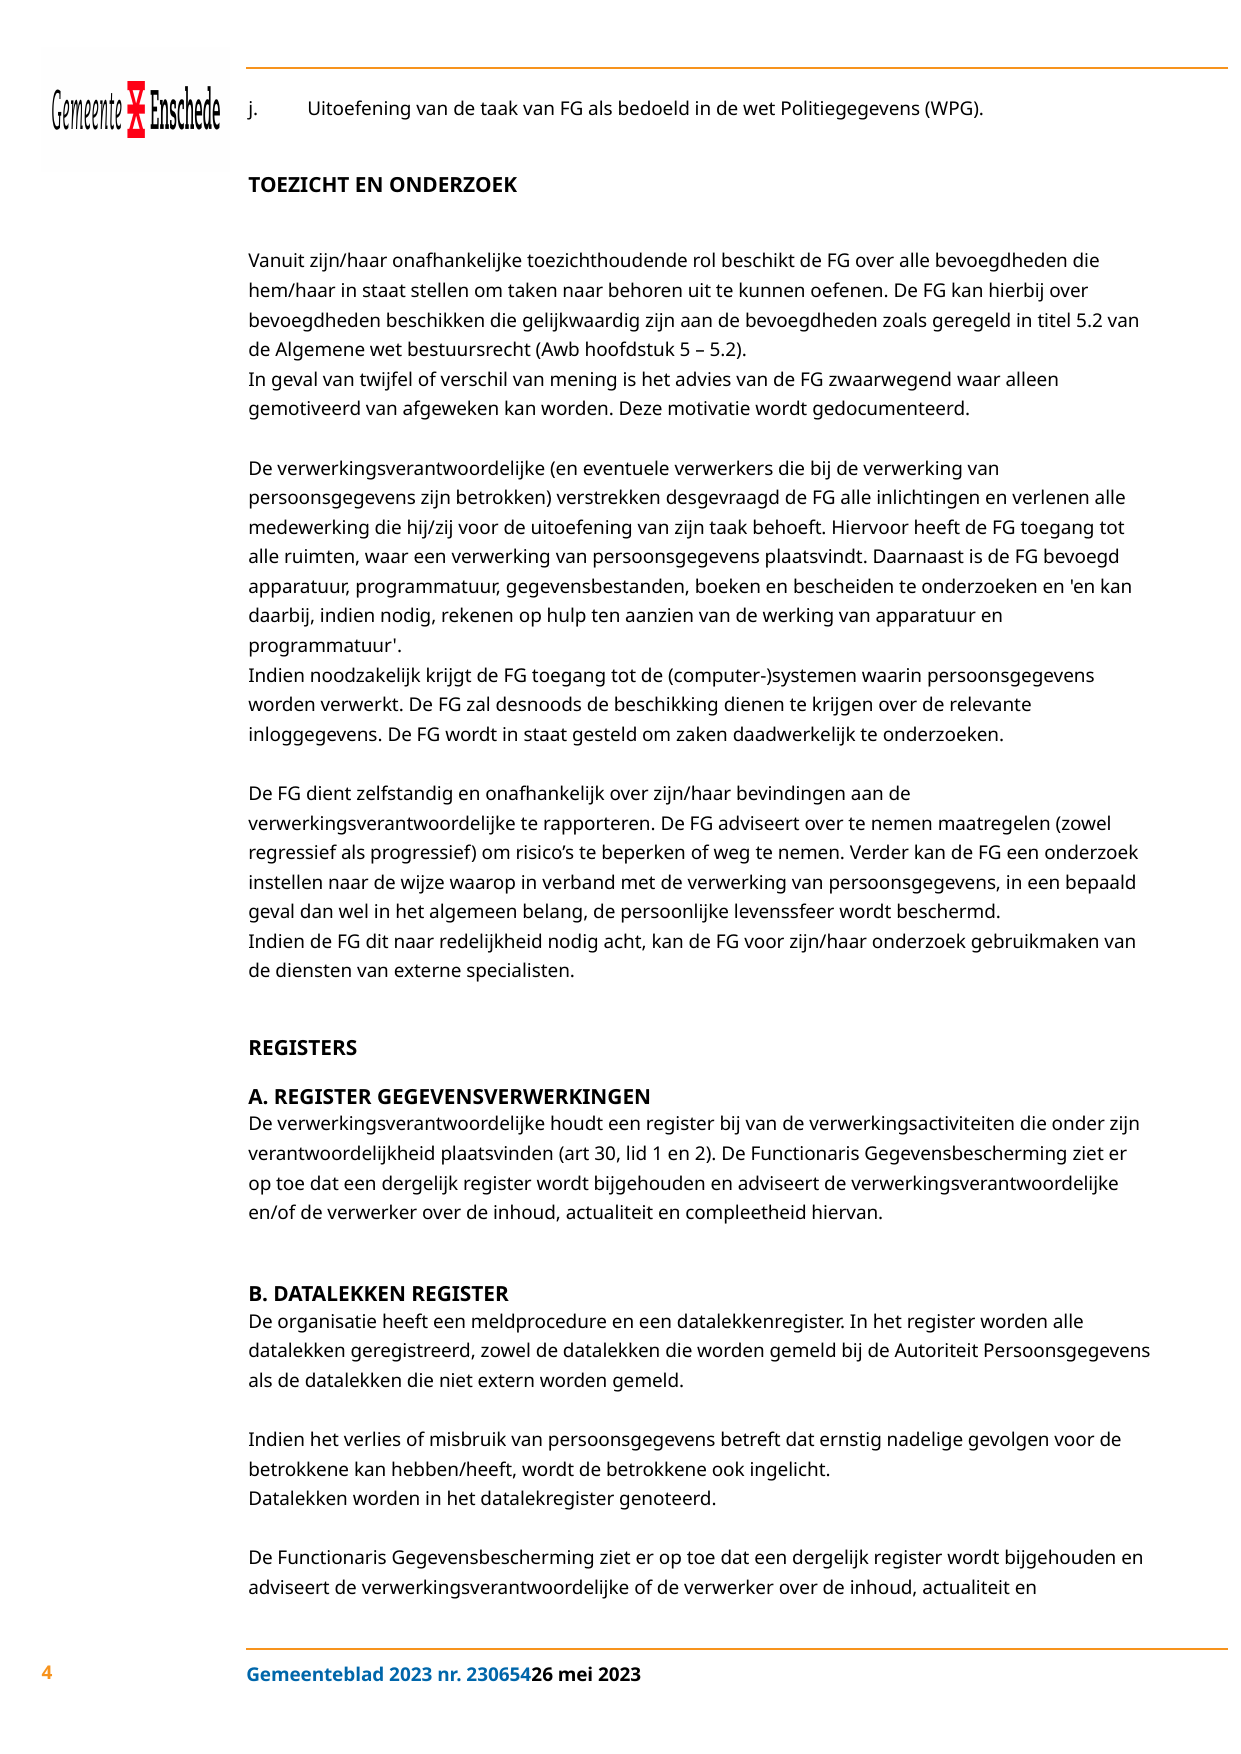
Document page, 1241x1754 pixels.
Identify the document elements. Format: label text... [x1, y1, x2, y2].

text In geval van twijfel of verschil van mening is het advies van de FG zwaarwegend waar alleen gemotiveerd van afgeweken kan worden. Deze motivatie wordt gedocumenteerd. [248, 366, 1152, 421]
text Datalekken worden in het datalekregister genoteerd. [248, 1485, 1152, 1511]
text De verwerkingsverantwoordelijke (en eventuele verwerkers die bij de verwerking van persoonsgegevens zijn betrokken) verstrekken desgevraagd de FG alle inlichtingen en verlenen alle medewerking die hij/zij voor de uitoefening van zijn taak behoeft. Hiervoor heeft de FG toegang tot alle ruimten, waar een verwerking van persoonsgegevens plaatsvindt. Daarnaast is de FG bevoegd apparatuur, programmatuur, gegevensbestanden, boeken en bescheiden te onderzoeken en 'en kan daarbij, indien nodig, rekenen op hulp ten aanzien van de werking van apparatuur en programmatuur'. [248, 455, 1152, 658]
text Indien noodzakelijk krijgt de FG toegang tot de (computer-)systemen waarin persoonsgegevens worden verwerkt. De FG zal desnoods de beschikking dienen te krijgen over de relevante inloggegevens. De FG wordt in staat gesteld om zaken daadwerkelijk te onderzoeken. [248, 662, 1152, 747]
text De verwerkingsverantwoordelijke houdt een register bij van de verwerkingsactiviteiten die onder zijn verantwoordelijkheid plaatsvinden (art 30, lid 1 en 2). De Functionaris Gegevensbescherming ziet er op toe dat een dergelijk register wordt bijgehouden en adviseert de verwerkingsverantwoordelijke en/of de verwerker over de inhoud, actualiteit en compleetheid hiervan. [248, 1111, 1152, 1225]
picture [41, 47, 231, 172]
text B. DATALEKKEN REGISTER [248, 1279, 1152, 1308]
text TOEZICHT EN ONDERZOEK [248, 170, 1152, 198]
text De Functionaris Gegevensbescherming ziet er op toe dat een dergelijk register wordt bijgehouden en adviseert de verwerkingsverantwoordelijke of de verwerker over de inhoud, actualiteit en [248, 1544, 1152, 1600]
text Vanuit zijn/haar onafhankelijke toezichthoudende rol beschikt de FG over alle bevoegdheden die hem/haar in staat stellen om taken naar behoren uit te kunnen oefenen. De FG kan hierbij over bevoegdheden beschikken die gelijkwaardig zijn aan de bevoegdheden zoals geregeld in titel 5.2 van de Algemene wet bestuursrecht (Awb hoofdstuk 5 – 5.2). [248, 248, 1152, 362]
text REGISTERS [248, 1033, 1152, 1061]
list Uitoefening van de taak van FG als bedoeld in de wet Politiegegevens (WPG). [248, 95, 1152, 121]
text De FG dient zelfstandig en onafhankelijk over zijn/haar bevindingen aan de verwerkingsverantwoordelijke te rapporteren. De FG adviseert over te nemen maatregelen (zowel regressief als progressief) om risico’s te beperken of weg te nemen. Verder kan de FG een onderzoek instellen naar de wijze waarop in verband met de verwerking van persoonsgegevens, in een bepaald geval dan wel in het algemeen belang, de persoonlijke levenssfeer wordt beschermd. [248, 780, 1152, 924]
text Indien het verlies of misbruik van persoonsgegevens betreft dat ernstig nadelige gevolgen voor de betrokkene kan hebben/heeft, wordt de betrokkene ook ingelicht. [248, 1426, 1152, 1481]
text Indien de FG dit naar redelijkheid nodig acht, kan de FG voor zijn/haar onderzoek gebruikmaken van de diensten van externe specialisten. [248, 928, 1152, 983]
text A. REGISTER GEGEVENSVERWERKINGEN [248, 1082, 1152, 1111]
text De organisatie heeft een meldprocedure en een datalekkenregister. In het register worden alle datalekken geregistreerd, zowel de datalekken die worden gemeld bij de Autoriteit Persoonsgegevens als de datalekken die niet extern worden gemeld. [248, 1308, 1152, 1393]
